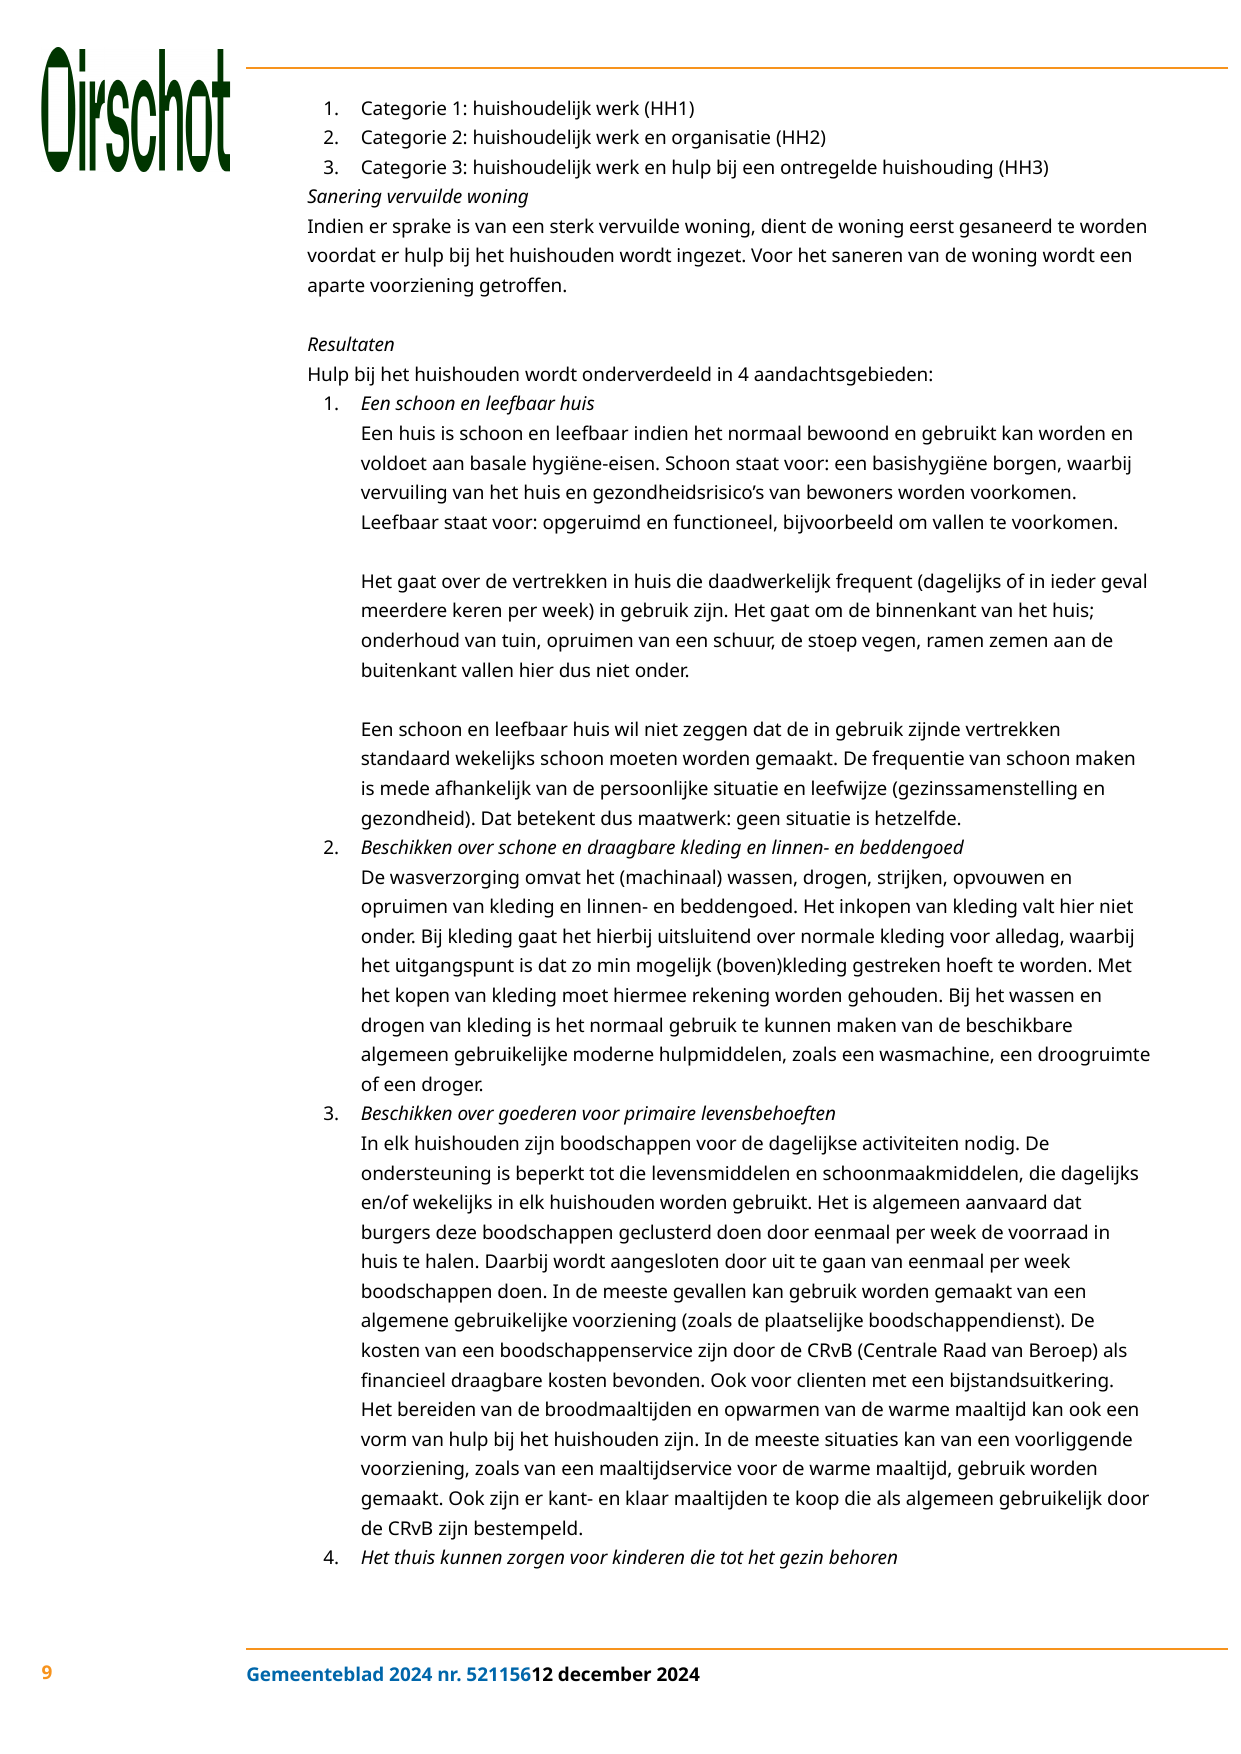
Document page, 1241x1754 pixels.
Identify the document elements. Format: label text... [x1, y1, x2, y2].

list Het bereiden van de broodmaaltijden en opwarmen van de warme maaltijd kan ook een vorm van hulp bij het huishouden zijn. In de meeste situaties kan van een voorliggende voorziening, zoals van een maaltijdservice voor de warme maaltijd, gebruik worden gemaakt. Ook zijn er kant- en klaar maaltijden te koop die als algemeen gebruikelijk door de CRvB zijn bestempeld. [323, 1396, 1152, 1541]
list Indien er sprake is van een sterk vervuilde woning, dient de woning eerst gesaneerd te worden voordat er hulp bij het huishouden wordt ingezet. Voor het saneren van de woning wordt een aparte voorziening getroffen. [248, 213, 1152, 298]
list Een schoon en leefbaar huis wil niet zeggen dat de in gebruik zijnde vertrekken standaard wekelijks schoon moeten worden gemaakt. De frequentie van schoon maken is mede afhankelijk van de persoonlijke situatie en leefwijze (gezinssamenstelling en gezondheid). Dat betekent dus maatwerk: geen situatie is hetzelfde. [323, 716, 1152, 831]
list Categorie 3: huishoudelijk werk en hulp bij een ontregelde huishouding (HH3) [323, 154, 1152, 180]
list Het gaat over de vertrekken in huis die daadwerkelijk frequent (dagelijks of in ieder geval meerdere keren per week) in gebruik zijn. Het gaat om de binnenkant van het huis; onderhoud van tuin, opruimen van een schuur, de stoep vegen, ramen zemen aan de buitenkant vallen hier dus niet onder. [323, 568, 1152, 683]
list Een huis is schoon en leefbaar indien het normaal bewoond en gebruikt kan worden en voldoet aan basale hygiëne-eisen. Schoon staat voor: een basishygiëne borgen, waarbij vervuiling van het huis en gezondheidsrisico’s van bewoners worden voorkomen. Leefbaar staat voor: opgeruimd en functioneel, bijvoorbeeld om vallen te voorkomen. [323, 420, 1152, 535]
list Hulp bij het huishouden wordt onderverdeeld in 4 aandachtsgebieden: [248, 361, 1152, 387]
list Sanering vervuilde woning [248, 183, 1152, 209]
list De wasverzorging omvat het (machinaal) wassen, drogen, strijken, opvouwen en opruimen van kleding en linnen- en beddengoed. Het inkopen van kleding valt hier niet onder. Bij kleding gaat het hierbij uitsluitend over normale kleding voor alledag, waarbij het uitgangspunt is dat zo min mogelijk (boven)kleding gestreken hoeft te worden. Met het kopen van kleding moet hiermee rekening worden gehouden. Bij het wassen en drogen van kleding is het normaal gebruik te kunnen maken van de beschikbare algemeen gebruikelijke moderne hulpmiddelen, zoals een wasmachine, een droogruimte of een droger. [323, 864, 1152, 1097]
list Beschikken over goederen voor primaire levensbehoeften [323, 1101, 1152, 1126]
list Een schoon en leefbaar huis [323, 391, 1152, 416]
picture [41, 47, 231, 172]
list In elk huishouden zijn boodschappen voor de dagelijkse activiteiten nodig. De ondersteuning is beperkt tot die levensmiddelen en schoonmaakmiddelen, die dagelijks en/of wekelijks in elk huishouden worden gebruikt. Het is algemeen aanvaard dat burgers deze boodschappen geclusterd doen door eenmaal per week de voorraad in huis te halen. Daarbij wordt aangesloten door uit te gaan van eenmaal per week boodschappen doen. In de meeste gevallen kan gebruik worden gemaakt van een algemene gebruikelijke voorziening (zoals de plaatselijke boodschappendienst). De kosten van een boodschappenservice zijn door de CRvB (Centrale Raad van Beroep) als financieel draagbare kosten bevonden. Ook voor clienten met een bijstandsuitkering. [323, 1130, 1152, 1393]
list Beschikken over schone en draagbare kleding en linnen- en beddengoed [323, 834, 1152, 860]
list Categorie 2: huishoudelijk werk en organisatie (HH2) [323, 124, 1152, 150]
list Het thuis kunnen zorgen voor kinderen die tot het gezin behoren [323, 1544, 1152, 1570]
list Resultaten [248, 331, 1152, 357]
list Categorie 1: huishoudelijk werk (HH1) [323, 95, 1152, 121]
